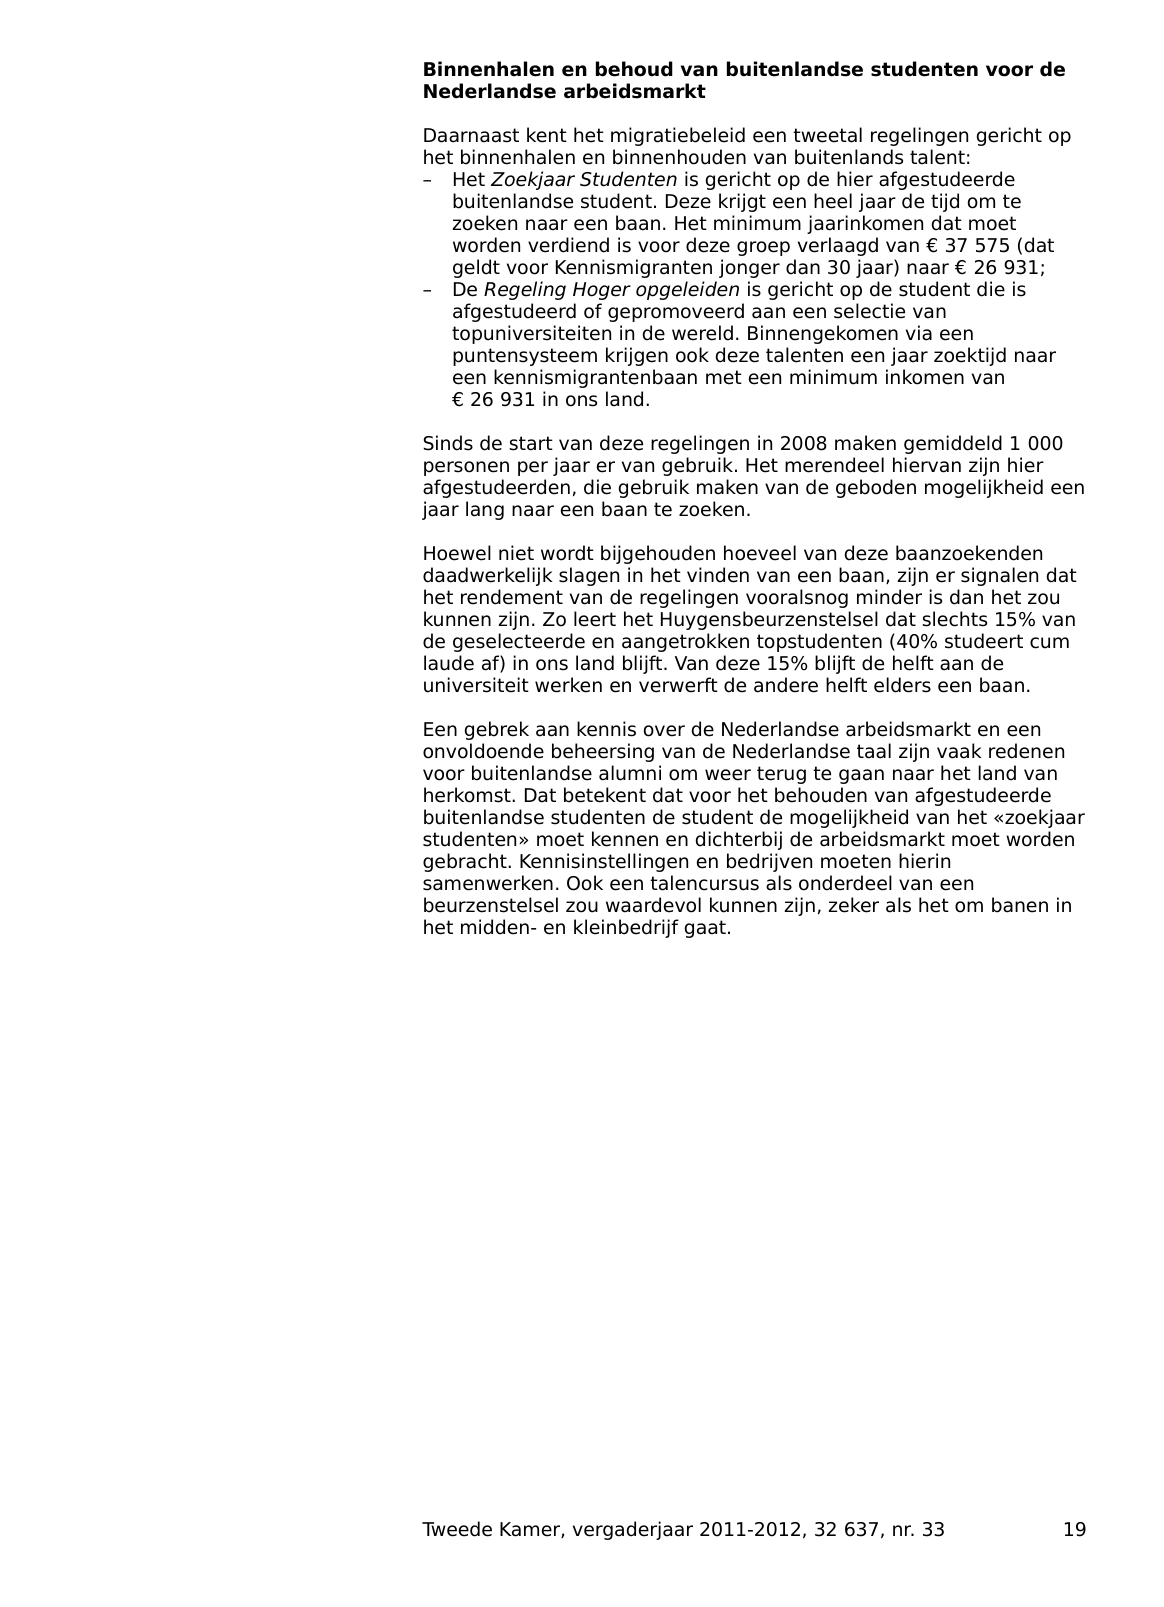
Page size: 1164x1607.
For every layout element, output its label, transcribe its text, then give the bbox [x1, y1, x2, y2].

text Een gebrek aan kennis over de Nederlandse arbeidsmarkt en een onvoldoende beheersing van de Nederlandse taal zijn vaak redenen voor buitenlandse alumni om weer terug te gaan naar het land van herkomst. Dat betekent dat voor het behouden van afgestudeerde buitenlandse studenten de student de mogelijkheid van het «zoekjaar studenten» moet kennen en dichterbij de arbeidsmarkt moet worden gebracht. Kennisinstellingen en bedrijven moeten hierin samenwerken. Ook een talencursus als onderdeel van een beurzenstelsel zou waardevol kunnen zijn, zeker als het om banen in het midden- en kleinbedrijf gaat. [422, 719, 1087, 939]
text Daarnaast kent het migratiebeleid een tweetal regelingen gericht op het binnenhalen en binnenhouden van buitenlands talent: [422, 125, 1087, 169]
subtitle Binnenhalen en behoud van buitenlandse studenten voor de Nederlandse arbeidsmarkt [422, 59, 1087, 103]
text Hoewel niet wordt bijgehouden hoeveel van deze baanzoekenden daadwerkelijk slagen in het vinden van een baan, zijn er signalen dat het rendement van de regelingen vooralsnog minder is dan het zou kunnen zijn. Zo leert het Huygensbeurzenstelsel dat slechts 15% van de geselecteerde en aangetrokken topstudenten (40% studeert cum laude af) in ons land blijft. Van deze 15% blijft de helft aan de universiteit werken en verwerft de andere helft elders een baan. [422, 543, 1087, 697]
text – Het Zoekjaar Studenten is gericht op de hier afgestudeerde buitenlandse student. Deze krijgt een heel jaar de tijd om te zoeken naar een baan. Het minimum jaarinkomen dat moet worden verdiend is voor deze groep verlaagd van € 37 575 (dat geldt voor Kennismigranten jonger dan 30 jaar) naar € 26 931; [422, 169, 1087, 279]
text – De Regeling Hoger opgeleiden is gericht op de student die is afgestudeerd of gepromoveerd aan een selectie van topuniversiteiten in de wereld. Binnengekomen via een puntensysteem krijgen ook deze talenten een jaar zoektijd naar een kennismigrantenbaan met een minimum inkomen van € 26 931 in ons land. [422, 279, 1087, 411]
text Sinds de start van deze regelingen in 2008 maken gemiddeld 1 000 personen per jaar er van gebruik. Het merendeel hiervan zijn hier afgestudeerden, die gebruik maken van de geboden mogelijkheid een jaar lang naar een baan te zoeken. [422, 433, 1087, 521]
